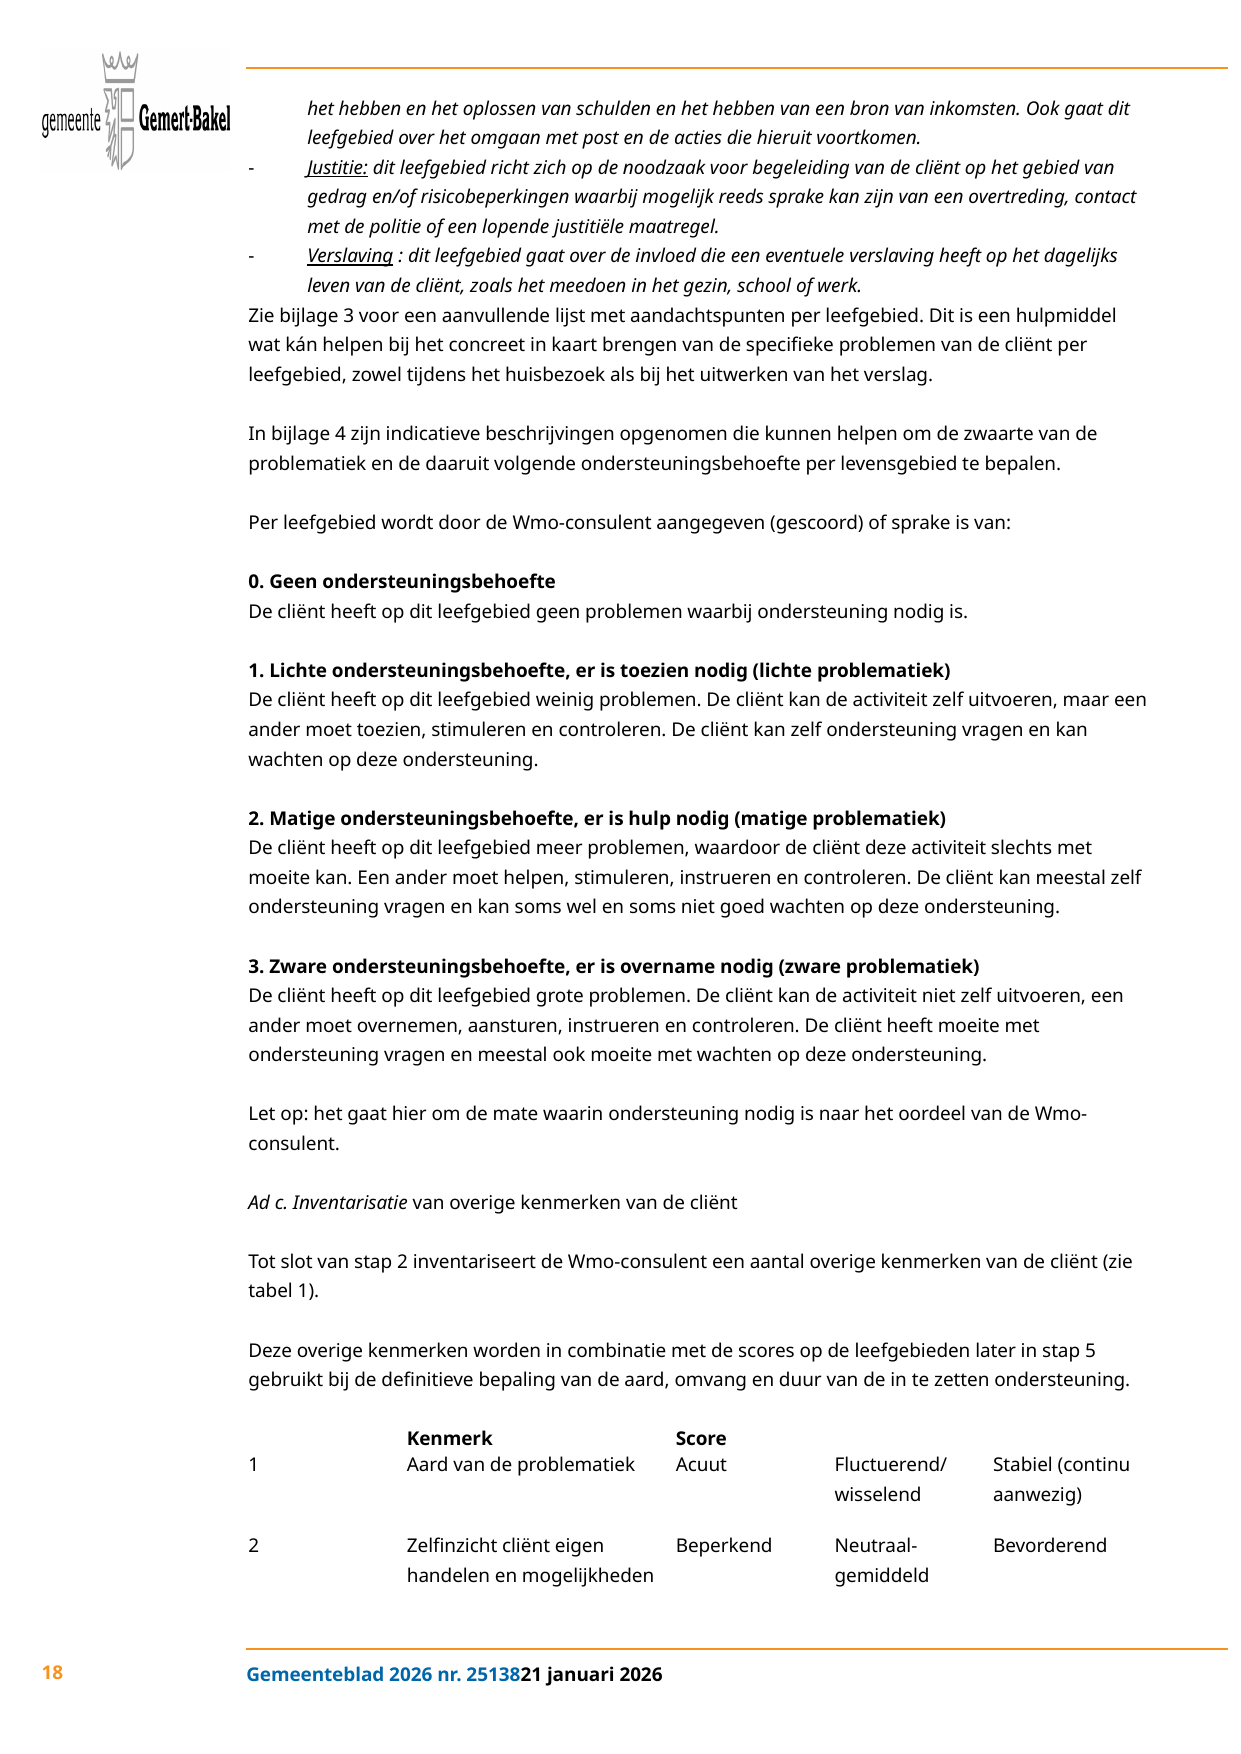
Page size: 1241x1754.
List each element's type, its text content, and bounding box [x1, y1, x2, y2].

table_cell Beperkend [676, 1533, 834, 1588]
table_cell Aard van de problematiek [407, 1451, 676, 1507]
text In bijlage 4 zijn indicatieve beschrijvingen opgenomen die kunnen helpen om de zwaarte van de problematiek en de daaruit volgende ondersteuningsbehoefte per levensgebied te bepalen. [248, 420, 1152, 476]
list Justitie: dit leefgebied richt zich op de noodzaak voor begeleiding van de cliënt op het gebied van gedrag en/of risicobeperkingen waarbij mogelijk reeds sprake kan zijn van een overtreding, contact met de politie of een lopende justitiële maatregel. [248, 154, 1152, 239]
text Deze overige kenmerken worden in combinatie met de scores op de leefgebieden later in stap 5 gebruikt bij de definitieve bepaling van de aard, omvang en duur van de in te zetten ondersteuning. [248, 1337, 1152, 1392]
table_cell Neutraal-gemiddeld [834, 1533, 993, 1588]
text Zie bijlage 3 voor een aanvullende lijst met aandachtspunten per leefgebied. Dit is een hulpmiddel wat kán helpen bij het concreet in kaart brengen van de specifieke problemen van de cliënt per leefgebied, zowel tijdens het huisbezoek als bij het uitwerken van het verslag. [248, 302, 1152, 387]
table_cell [248, 1507, 1152, 1532]
table_cell Zelfinzicht cliënt eigen handelen en mogelijkheden [407, 1533, 676, 1588]
text Ad c. Inventarisatie van overige kenmerken van de cliënt [248, 1189, 1152, 1214]
text Let op: het gaat hier om de mate waarin ondersteuning nodig is naar het oordeel van de Wmo-consulent. [248, 1100, 1152, 1155]
list Verslaving : dit leefgebied gaat over de invloed die een eventuele verslaving heeft op het dagelijks leven van de cliënt, zoals het meedoen in het gezin, school of werk. [248, 243, 1152, 298]
table_cell Acuut [676, 1451, 834, 1507]
table_cell Bevorderend [993, 1533, 1152, 1588]
table_cell Fluctuerend/wisselend [834, 1451, 993, 1507]
table_header [248, 1426, 407, 1451]
picture [41, 47, 231, 172]
text Tot slot van stap 2 inventariseert de Wmo-consulent een aantal overige kenmerken van de cliënt (zie tabel 1). [248, 1248, 1152, 1303]
table_cell Stabiel (continu aanwezig) [993, 1451, 1152, 1507]
table_header Kenmerk [407, 1426, 676, 1451]
table_cell 2 [248, 1533, 407, 1588]
table_cell 1 [248, 1451, 407, 1507]
table_header Per leefgebied wordt door de Wmo-consulent aangegeven (gescoord) of sprake is van: 0. Geen ondersteuningsbehoefte De cliënt heeft op dit leefgebied geen problemen waarbij ondersteuning nodig is. 1. Lichte ondersteuningsbehoefte, er is toezien nodig (lichte problematiek) De cliënt heeft op dit leefgebied weinig problemen. De cliënt kan de activiteit zelf uitvoeren, maar een ander moet toezien, stimuleren en controleren. De cliënt kan zelf ondersteuning vragen en kan wachten op deze ondersteuning. 2. Matige ondersteuningsbehoefte, er is hulp nodig (matige problematiek) De cliënt heeft op dit leefgebied meer problemen, waardoor de cliënt deze activiteit slechts met moeite kan. Een ander moet helpen, stimuleren, instrueren en controleren. De cliënt kan meestal zelf ondersteuning vragen en kan soms wel en soms niet goed wachten op deze ondersteuning. 3. Zware ondersteuningsbehoefte, er is overname nodig (zware problematiek) De cliënt heeft op dit leefgebied grote problemen. De cliënt kan de activiteit niet zelf uitvoeren, een ander moet overnemen, aansturen, instrueren en controleren. De cliënt heeft moeite met ondersteuning vragen en meestal ook moeite met wachten op deze ondersteuning. [248, 509, 1152, 1067]
table_header Score [676, 1426, 1152, 1451]
list het hebben en het oplossen van schulden en het hebben van een bron van inkomsten. Ook gaat dit leefgebied over het omgaan met post en de acties die hieruit voortkomen. [248, 95, 1152, 150]
